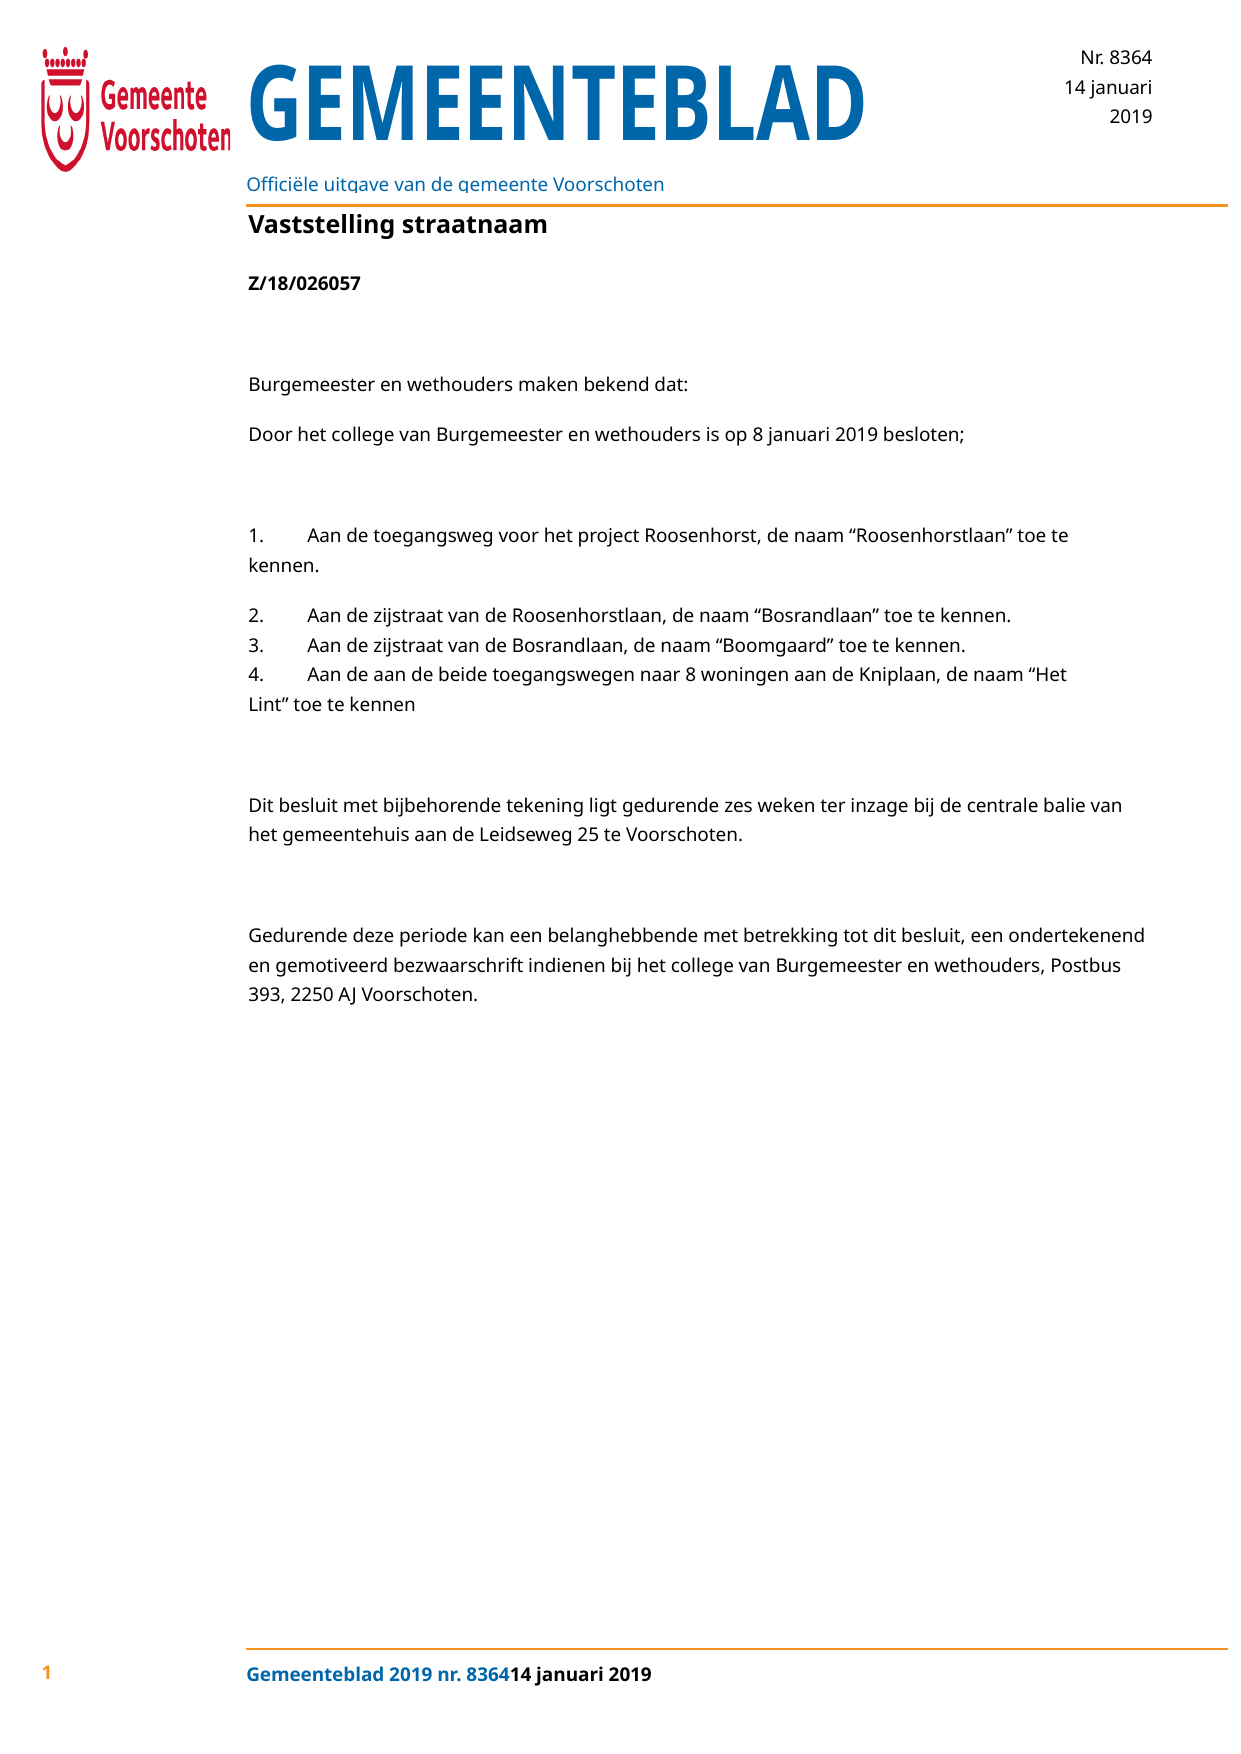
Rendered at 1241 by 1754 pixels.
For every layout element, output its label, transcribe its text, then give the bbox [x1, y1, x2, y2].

text Burgemeester en wethouders maken bekend dat: [248, 371, 1152, 397]
list Aan de aan de beide toegangswegen naar 8 woningen aan de Kniplaan, de naam “Het [248, 662, 1152, 687]
text Door het college van Burgemeester en wethouders is op 8 januari 2019 besloten; [248, 422, 1152, 447]
text Gedurende deze periode kan een belanghebbende met betrekking tot dit besluit, een ondertekenend en gemotiveerd bezwaarschrift indienen bij het college van Burgemeester en wethouders, Postbus 393, 2250 AJ Voorschoten. [248, 922, 1152, 1007]
list Aan de zijstraat van de Roosenhorstlaan, de naam “Bosrandlaan” toe te kennen. [248, 602, 1152, 628]
list Aan de zijstraat van de Bosrandlaan, de naam “Boomgaard” toe te kennen. [248, 632, 1152, 658]
list Aan de toegangsweg voor het project Roosenhorst, de naam “Roosenhorstlaan” toe te [248, 522, 1152, 548]
text Z/18/026057 [248, 270, 1152, 296]
text Vaststelling straatnaam [248, 207, 1152, 241]
text Lint” toe te kennen [248, 691, 1152, 717]
text Dit besluit met bijbehorende tekening ligt gedurende zes weken ter inzage bij de centrale balie van het gemeentehuis aan de Leidseweg 25 te Voorschoten. [248, 792, 1152, 847]
text kennen. [248, 552, 1152, 578]
picture [41, 47, 231, 172]
